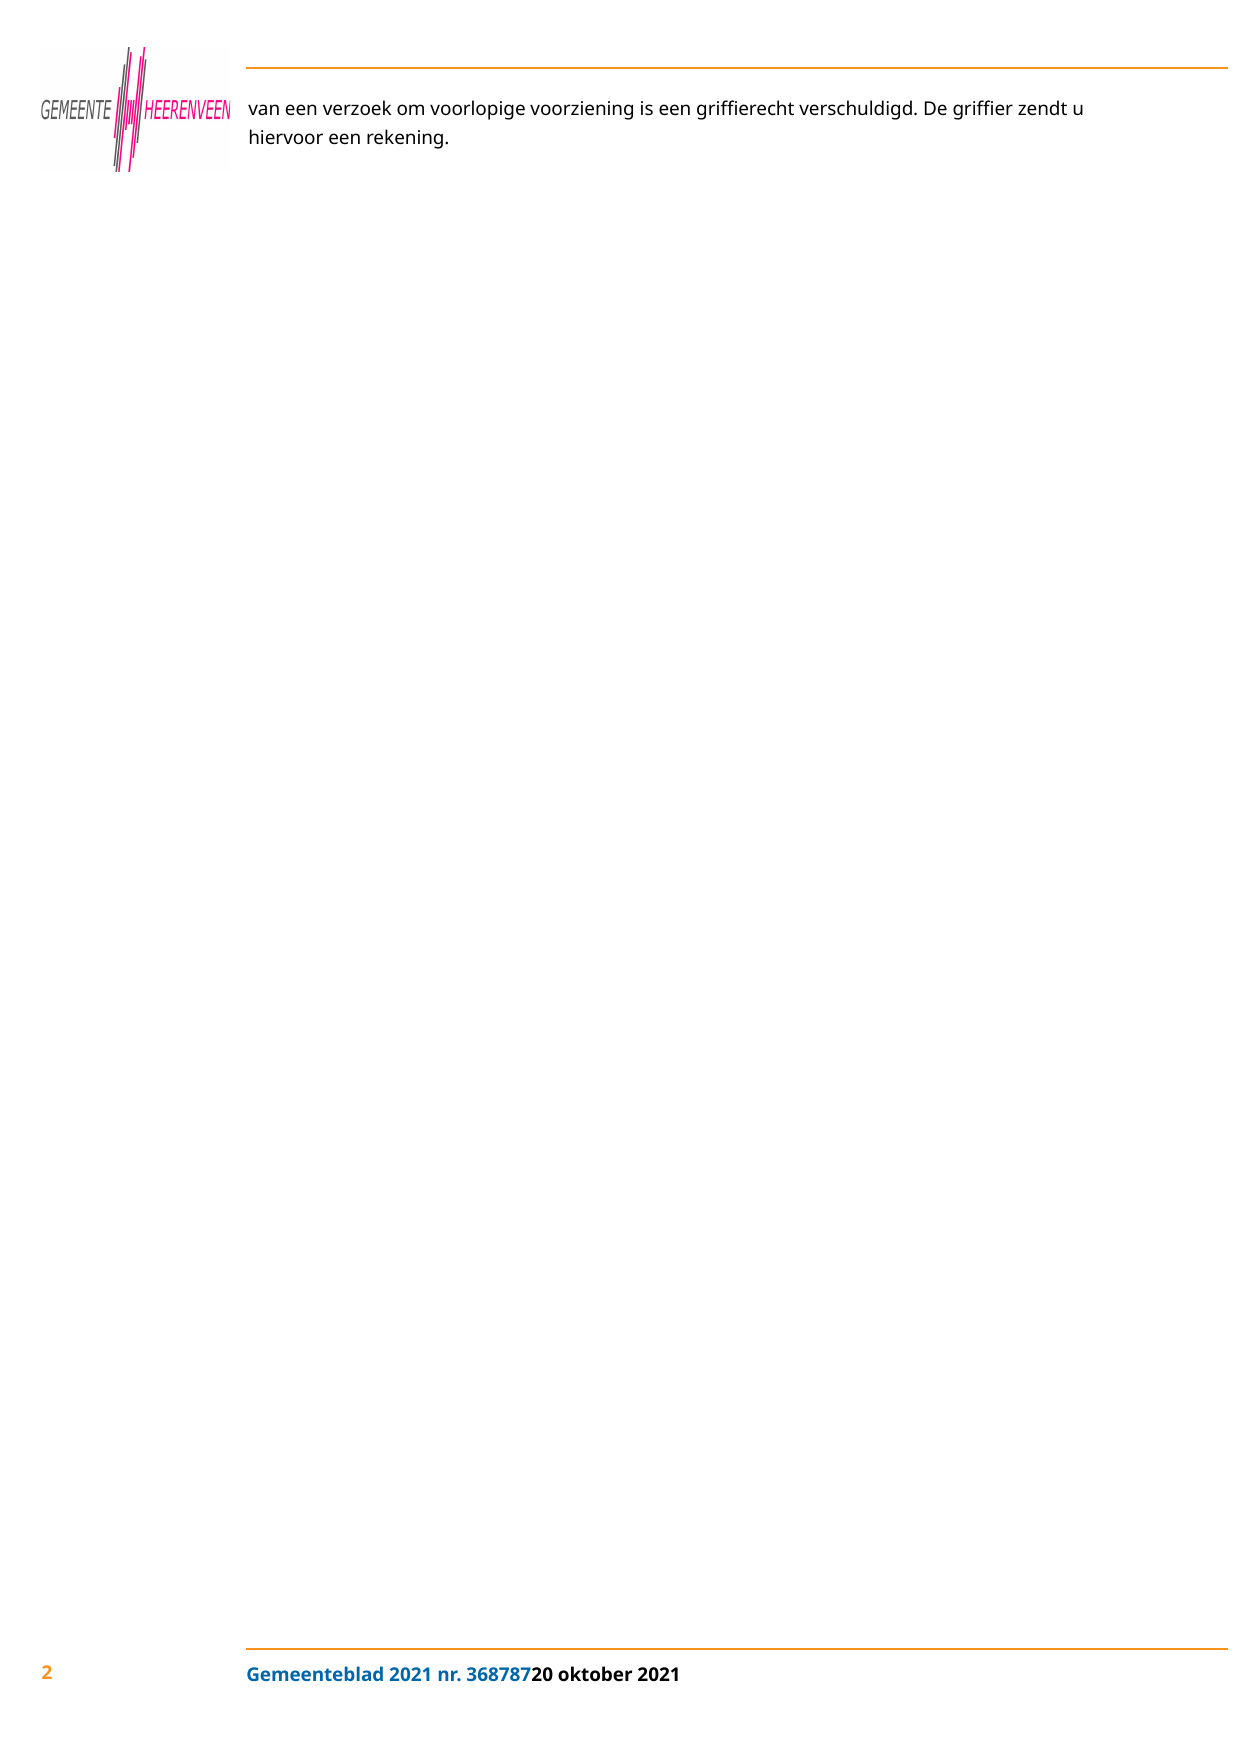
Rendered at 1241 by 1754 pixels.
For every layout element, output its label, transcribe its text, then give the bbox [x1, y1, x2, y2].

text van een verzoek om voorlopige voorziening is een griffierecht verschuldigd. De griffier zendt u hiervoor een rekening. [248, 95, 1152, 150]
picture [41, 47, 231, 172]
